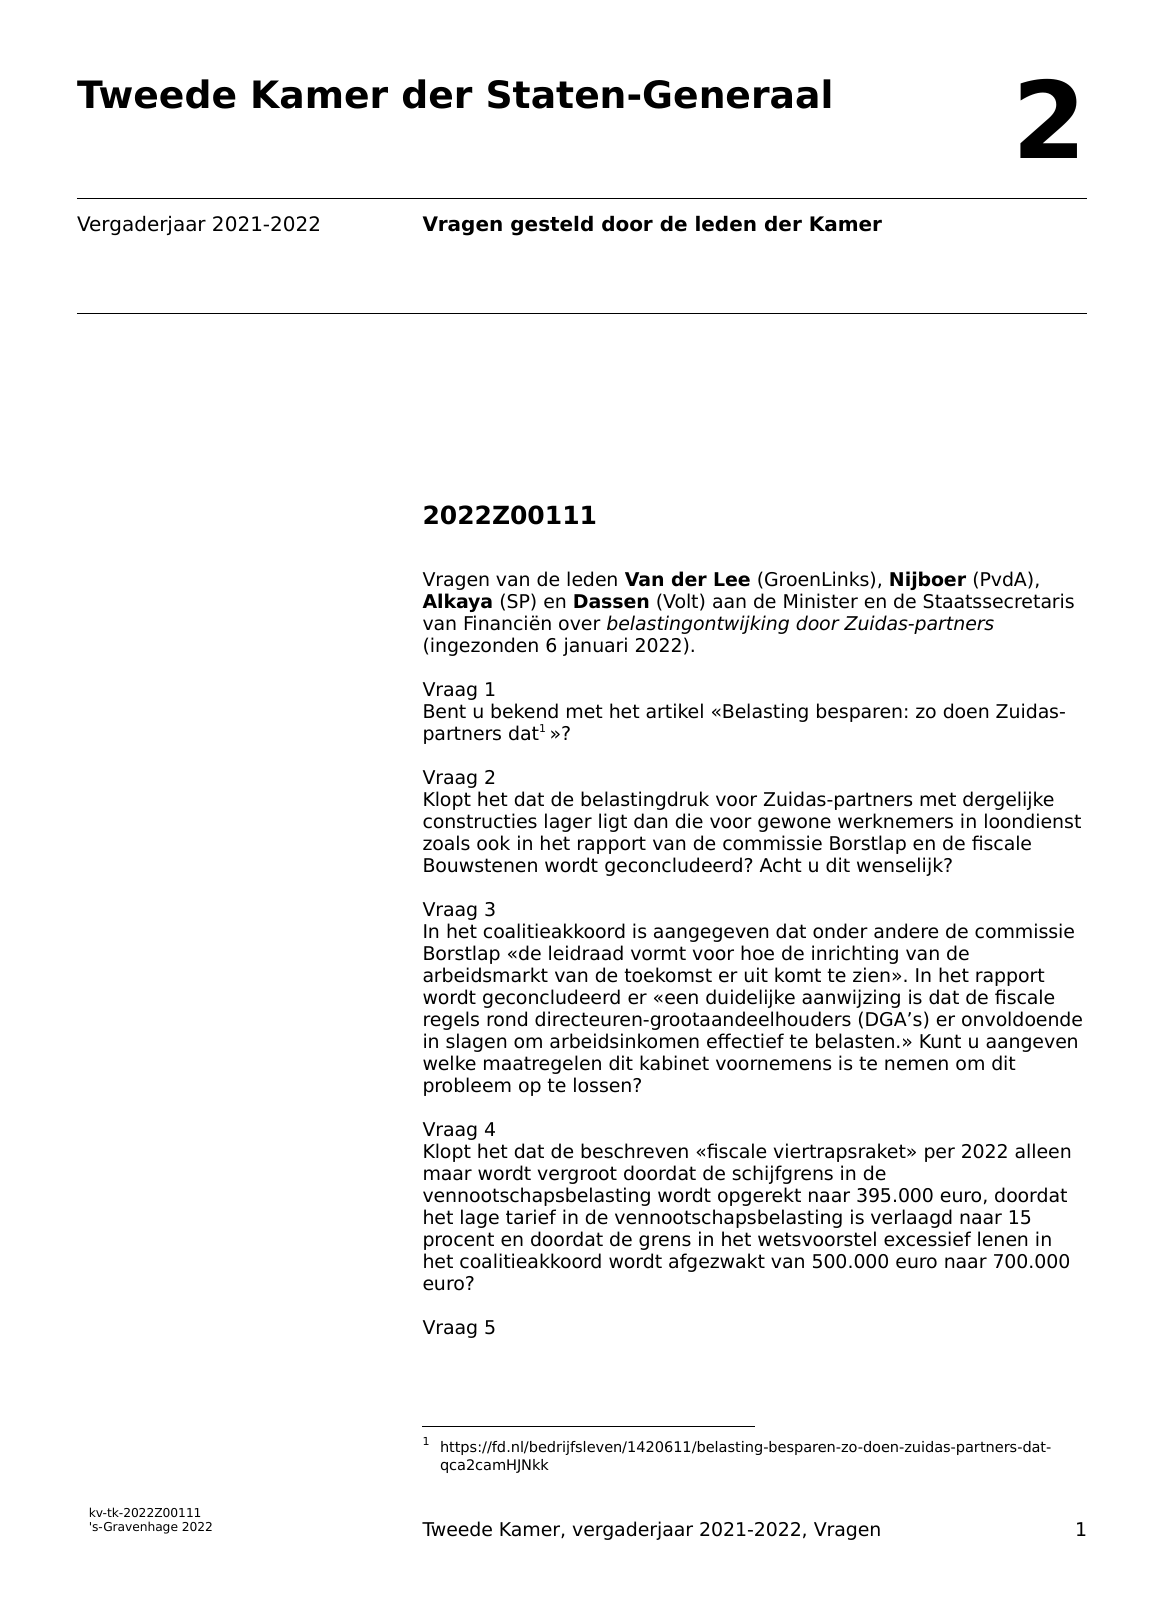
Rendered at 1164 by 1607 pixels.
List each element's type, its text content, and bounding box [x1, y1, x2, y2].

text Vraag 2 [422, 767, 1087, 789]
text Klopt het dat de belastingdruk voor Zuidas-partners met dergelijke constructies lager ligt dan die voor gewone werknemers in loondienst zoals ook in het rapport van de commissie Borstlap en de fiscale Bouwstenen wordt geconcludeerd? Acht u dit wenselijk? [422, 789, 1087, 877]
text https://fd.nl/bedrijfsleven/1420611/belasting-besparen-zo-doen-zuidas-partners-dat-qca2camHJNkk [422, 1435, 1087, 1474]
table_header Tweede Kamer der Staten-Generaal [77, 59, 886, 198]
text In het coalitieakkoord is aangegeven dat onder andere de commissie Borstlap «de leidraad vormt voor hoe de inrichting van de arbeidsmarkt van de toekomst er uit komt te zien». In het rapport wordt geconcludeerd er «een duidelijke aanwijzing is dat de fiscale regels rond directeuren-grootaandeelhouders (DGA’s) er onvoldoende in slagen om arbeidsinkomen effectief te belasten.» Kunt u aangeven welke maatregelen dit kabinet voornemens is te nemen om dit probleem op te lossen? [422, 921, 1087, 1097]
text 's-Gravenhage 2022 [88, 1520, 323, 1534]
text Vragen van de leden Van der Lee (GroenLinks), Nijboer (PvdA), Alkaya (SP) en Dassen (Volt) aan de Minister en de Staatssecretaris van Financiën over belastingontwijking door Zuidas-partners (ingezonden 6 januari 2022). [422, 569, 1087, 657]
text kv-tk-2022Z00111 [88, 1506, 323, 1520]
text Klopt het dat de beschreven «fiscale viertrapsraket» per 2022 alleen maar wordt vergroot doordat de schijfgrens in de vennootschapsbelasting wordt opgerekt naar 395.000 euro, doordat het lage tarief in de vennootschapsbelasting is verlaagd naar 15 procent en doordat de grens in het wetsvoorstel excessief lenen in het coalitieakkoord wordt afgezwakt van 500.000 euro naar 700.000 euro? [422, 1141, 1087, 1295]
table_header 2 [886, 59, 1087, 198]
text Bent u bekend met het artikel «Belasting besparen: zo doen Zuidas-partners dat»? [422, 701, 1087, 745]
table_cell Vergaderjaar 2021-2022 [77, 199, 422, 313]
text 2022Z00111 [422, 501, 1087, 531]
table_cell Vragen gesteld door de leden der Kamer [422, 199, 1087, 313]
text Vraag 3 [422, 899, 1087, 921]
text Vraag 1 [422, 679, 1087, 701]
text Vraag 5 [422, 1317, 1087, 1339]
text Vraag 4 [422, 1119, 1087, 1141]
